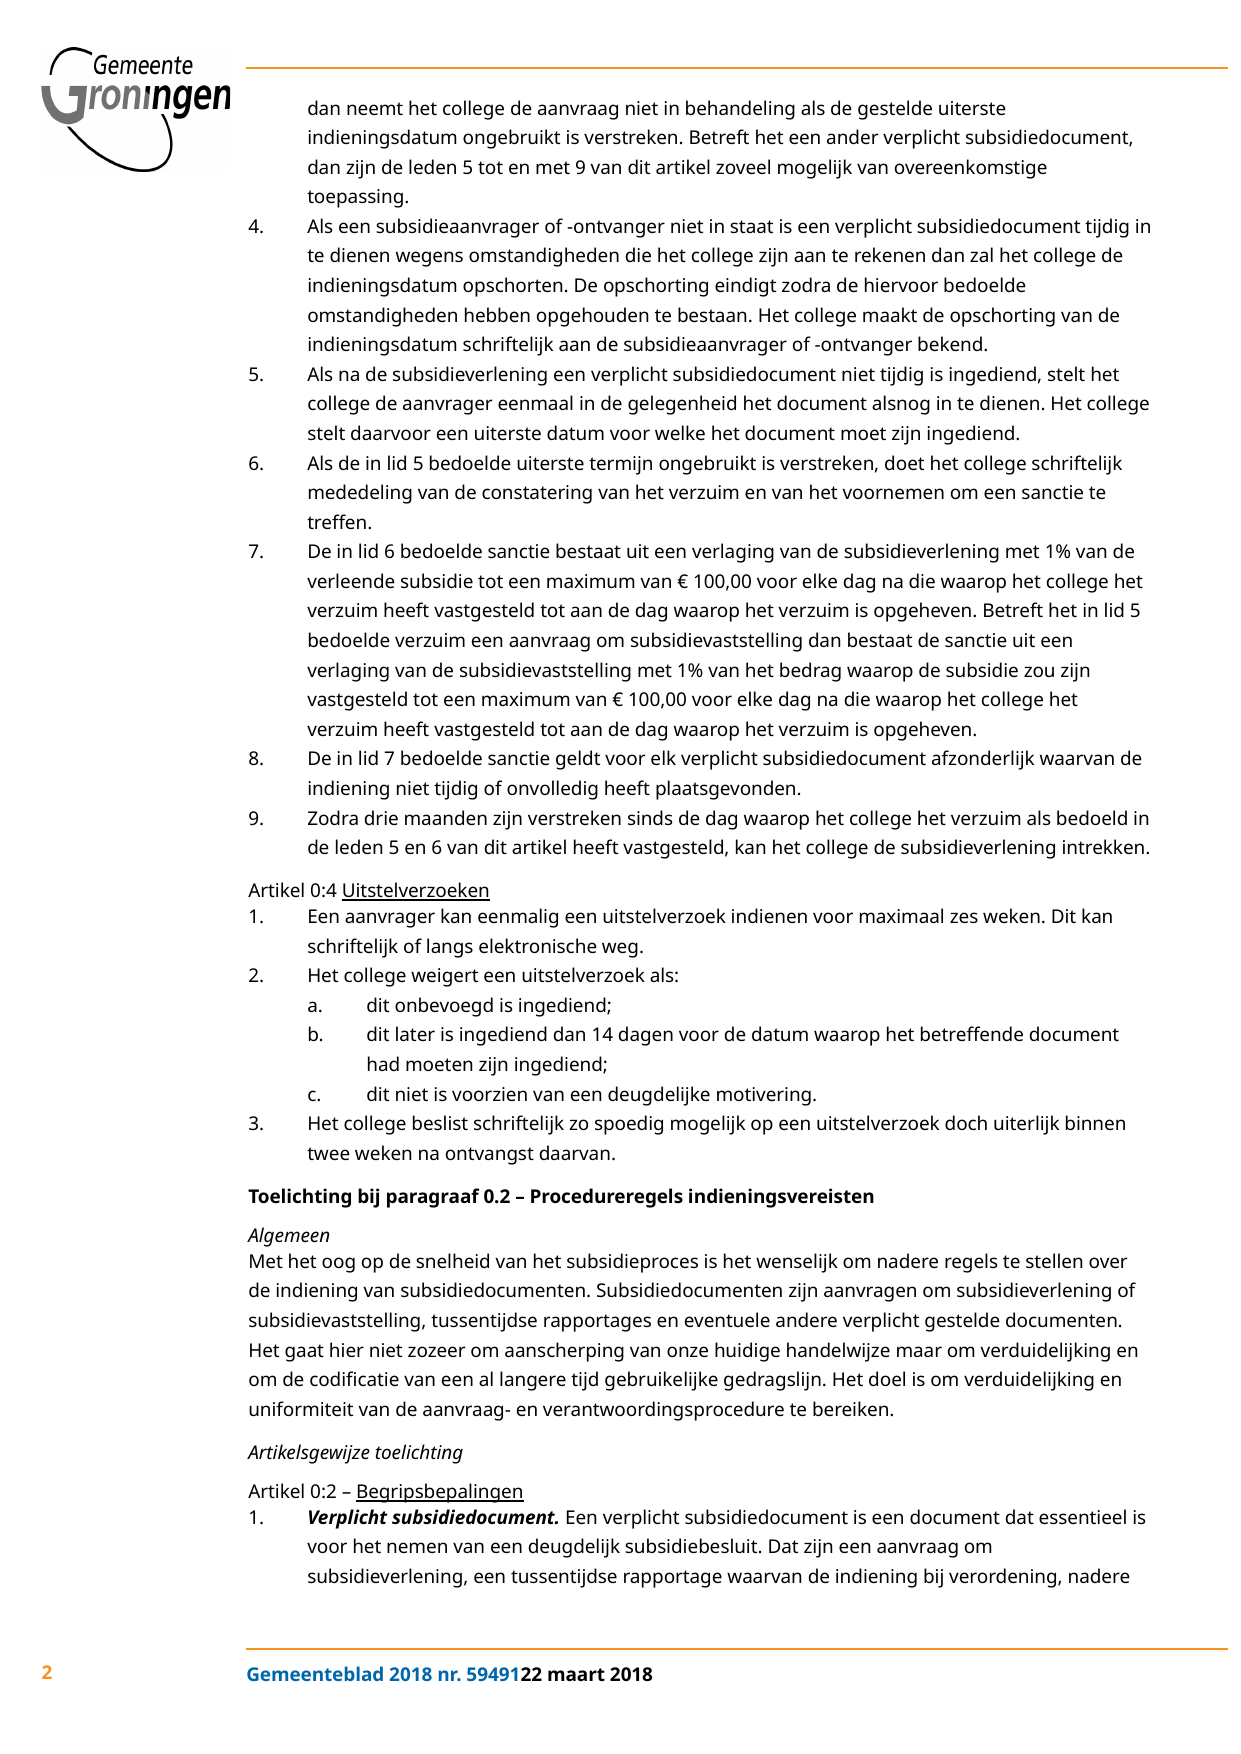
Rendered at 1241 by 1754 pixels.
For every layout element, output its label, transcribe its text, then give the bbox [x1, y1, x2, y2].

list dan neemt het college de aanvraag niet in behandeling als de gestelde uiterste indieningsdatum ongebruikt is verstreken. Betreft het een ander verplicht subsidiedocument, dan zijn de leden 5 tot en met 9 van dit artikel zoveel mogelijk van overeenkomstige toepassing. [248, 95, 1152, 209]
list Zodra drie maanden zijn verstreken sinds de dag waarop het college het verzuim als bedoeld in de leden 5 en 6 van dit artikel heeft vastgesteld, kan het college de subsidieverlening intrekken. [248, 805, 1152, 860]
list Verplicht subsidiedocument. Een verplicht subsidiedocument is een document dat essentieel is voor het nemen van een deugdelijk subsidiebesluit. Dat zijn een aanvraag om subsidieverlening, een tussentijdse rapportage waarvan de indiening bij verordening, nadere [248, 1504, 1152, 1589]
picture [41, 47, 231, 172]
list De in lid 6 bedoelde sanctie bestaat uit een verlaging van de subsidieverlening met 1% van de verleende subsidie tot een maximum van € 100,00 voor elke dag na die waarop het college het verzuim heeft vastgesteld tot aan de dag waarop het verzuim is opgeheven. Betreft het in lid 5 bedoelde verzuim een aanvraag om subsidievaststelling dan bestaat de sanctie uit een verlaging van de subsidievaststelling met 1% van het bedrag waarop de subsidie zou zijn vastgesteld tot een maximum van € 100,00 voor elke dag na die waarop het college het verzuim heeft vastgesteld tot aan de dag waarop het verzuim is opgeheven. [248, 538, 1152, 742]
list Een aanvrager kan eenmalig een uitstelverzoek indienen voor maximaal zes weken. Dit kan schriftelijk of langs elektronische weg. [248, 903, 1152, 958]
list Het college weigert een uitstelverzoek als: [248, 962, 1152, 988]
list Als de in lid 5 bedoelde uiterste termijn ongebruikt is verstreken, doet het college schriftelijk mededeling van de constatering van het verzuim en van het voornemen om een sanctie te treffen. [248, 450, 1152, 535]
text Artikel 0:4 Uitstelverzoeken [248, 877, 1152, 903]
list dit onbevoegd is ingediend; [307, 992, 1152, 1018]
list Het college beslist schriftelijk zo spoedig mogelijk op een uitstelverzoek doch uiterlijk binnen twee weken na ontvangst daarvan. [248, 1110, 1152, 1166]
list De in lid 7 bedoelde sanctie geldt voor elk verplicht subsidiedocument afzonderlijk waarvan de indiening niet tijdig of onvolledig heeft plaatsgevonden. [248, 746, 1152, 801]
text Toelichting bij paragraaf 0.2 – Procedureregels indieningsvereisten [248, 1183, 1152, 1209]
text Artikelsgewijze toelichting [248, 1439, 1152, 1465]
list Als een subsidieaanvrager of -ontvanger niet in staat is een verplicht subsidiedocument tijdig in te dienen wegens omstandigheden die het college zijn aan te rekenen dan zal het college de indieningsdatum opschorten. De opschorting eindigt zodra de hiervoor bedoelde omstandigheden hebben opgehouden te bestaan. Het college maakt de opschorting van de indieningsdatum schriftelijk aan de subsidieaanvrager of -ontvanger bekend. [248, 213, 1152, 357]
list dit later is ingediend dan 14 dagen voor de datum waarop het betreffende document had moeten zijn ingediend; [307, 1022, 1152, 1077]
text Met het oog op de snelheid van het subsidieproces is het wenselijk om nadere regels te stellen over de indiening van subsidiedocumenten. Subsidiedocumenten zijn aanvragen om subsidieverlening of subsidievaststelling, tussentijdse rapportages en eventuele andere verplicht gestelde documenten. Het gaat hier niet zozeer om aanscherping van onze huidige handelwijze maar om verduidelijking en om de codificatie van een al langere tijd gebruikelijke gedragslijn. Het doel is om verduidelijking en uniformiteit van de aanvraag- en verantwoordingsprocedure te bereiken. [248, 1248, 1152, 1422]
list Als na de subsidieverlening een verplicht subsidiedocument niet tijdig is ingediend, stelt het college de aanvrager eenmaal in de gelegenheid het document alsnog in te dienen. Het college stelt daarvoor een uiterste datum voor welke het document moet zijn ingediend. [248, 361, 1152, 446]
list dit niet is voorzien van een deugdelijke motivering. [307, 1081, 1152, 1106]
text Algemeen [248, 1222, 1152, 1248]
text Artikel 0:2 – Begripsbepalingen [248, 1478, 1152, 1504]
